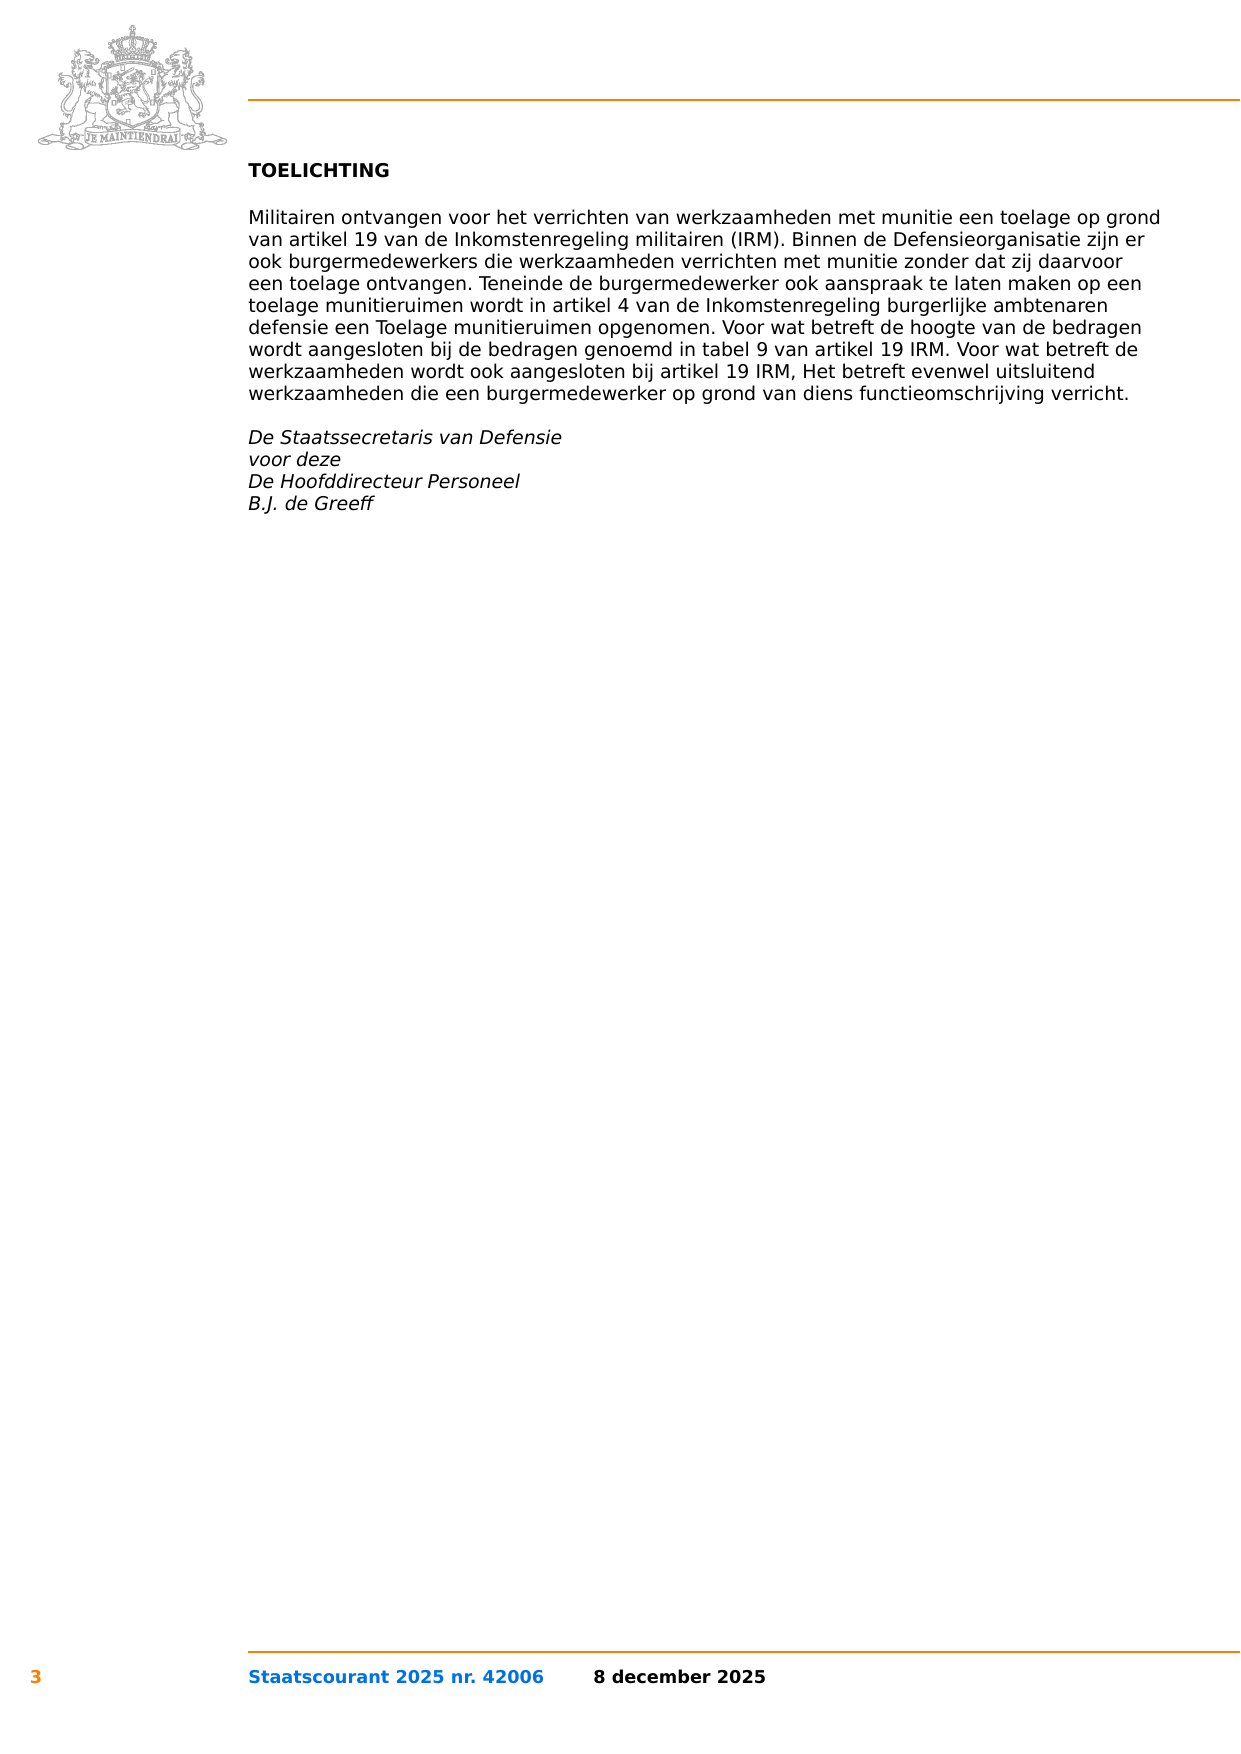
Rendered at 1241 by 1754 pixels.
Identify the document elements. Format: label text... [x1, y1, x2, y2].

subtitle TOELICHTING [248, 160, 1163, 182]
text Militairen ontvangen voor het verrichten van werkzaamheden met munitie een toelage op grond van artikel 19 van de Inkomstenregeling militairen (IRM). Binnen de Defensieorganisatie zijn er ook burgermedewerkers die werkzaamheden verrichten met munitie zonder dat zij daarvoor een toelage ontvangen. Teneinde de burgermedewerker ook aanspraak te laten maken op een toelage munitieruimen wordt in artikel 4 van de Inkomstenregeling burgerlijke ambtenaren defensie een Toelage munitieruimen opgenomen. Voor wat betreft de hoogte van de bedragen wordt aangesloten bij de bedragen genoemd in tabel 9 van artikel 19 IRM. Voor wat betreft de werkzaamheden wordt ook aangesloten bij artikel 19 IRM, Het betreft evenwel uitsluitend werkzaamheden die een burgermedewerker op grond van diens functieomschrijving verricht. [248, 207, 1163, 405]
picture [38, 25, 227, 150]
text De Staatssecretaris van Defensie voor deze De Hoofddirecteur Personeel B.J. de Greeff [248, 427, 1163, 514]
